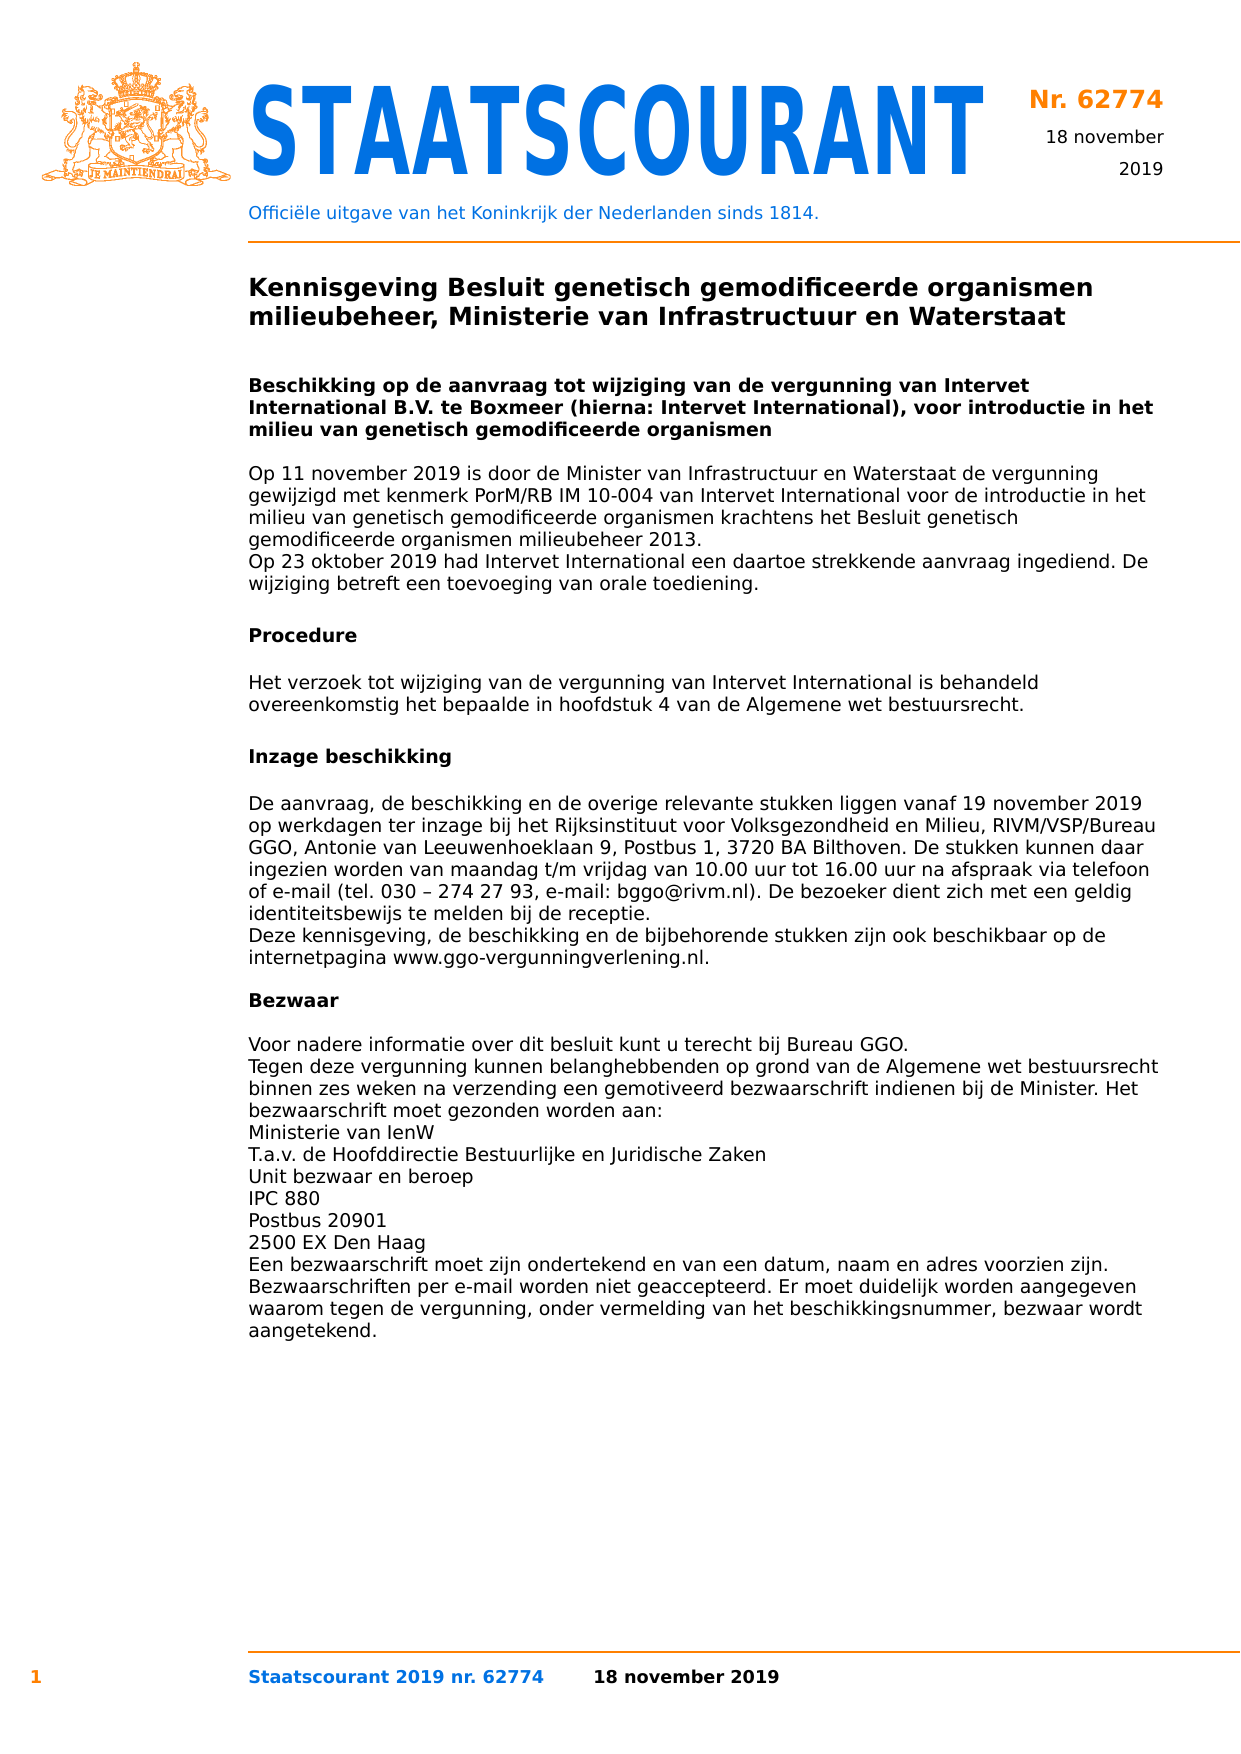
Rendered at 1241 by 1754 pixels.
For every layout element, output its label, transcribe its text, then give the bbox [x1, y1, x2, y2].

subtitle Kennisgeving Besluit genetisch gemodificeerde organismen milieubeheer, Ministerie van Infrastructuur en Waterstaat [248, 273, 1163, 331]
text De aanvraag, de beschikking en de overige relevante stukken liggen vanaf 19 november 2019 op werkdagen ter inzage bij het Rijksinstituut voor Volksgezondheid en Milieu, RIVM/VSP/Bureau GGO, Antonie van Leeuwenhoeklaan 9, Postbus 1, 3720 BA Bilthoven. De stukken kunnen daar ingezien worden van maandag t/m vrijdag van 10.00 uur tot 16.00 uur na afspraak via telefoon of e-mail (tel. 030 – 274 27 93, e-mail: bggo@rivm.nl). De bezoeker dient zich met een geldig identiteitsbewijs te melden bij de receptie. [248, 793, 1163, 924]
text Bezwaar [248, 990, 1163, 1012]
table_cell 18 november [998, 121, 1240, 153]
text Postbus 20901 [248, 1210, 1163, 1232]
text T.a.v. de Hoofddirectie Bestuurlijke en Juridische Zaken [248, 1144, 1163, 1166]
table_header Nr. 62774 [998, 62, 1240, 121]
text Beschikking op de aanvraag tot wijziging van de vergunning van Intervet International B.V. te Boxmeer (hierna: Intervet International), voor introductie in het milieu van genetisch gemodificeerde organismen [248, 375, 1163, 441]
text Deze kennisgeving, de beschikking en de bijbehorende stukken zijn ook beschikbaar op de internetpagina www.ggo-vergunningverlening.nl. [248, 924, 1163, 968]
text Voor nadere informatie over dit besluit kunt u terecht bij Bureau GGO. [248, 1034, 1163, 1056]
text Ministerie van IenW [248, 1122, 1163, 1144]
table_header STAATSCOURANT [248, 62, 998, 203]
text Het verzoek tot wijziging van de vergunning van Intervet International is behandeld overeenkomstig het bepaalde in hoofdstuk 4 van de Algemene wet bestuursrecht. [248, 672, 1163, 716]
text Op 23 oktober 2019 had Intervet International een daartoe strekkende aanvraag ingediend. De wijziging betreft een toevoeging van orale toediening. [248, 551, 1163, 595]
picture [41, 62, 231, 186]
table_header [25, 62, 248, 241]
table_cell 2019 [998, 153, 1240, 203]
text Een bezwaarschrift moet zijn ondertekend en van een datum, naam en adres voorzien zijn. Bezwaarschriften per e-mail worden niet geaccepteerd. Er moet duidelijk worden aangegeven waarom tegen de vergunning, onder vermelding van het beschikkingsnummer, bezwaar wordt aangetekend. [248, 1254, 1163, 1342]
text 2500 EX Den Haag [248, 1232, 1163, 1254]
text Op 11 november 2019 is door de Minister van Infrastructuur en Waterstaat de vergunning gewijzigd met kenmerk PorM/RB IM 10-004 van Intervet International voor de introductie in het milieu van genetisch gemodificeerde organismen krachtens het Besluit genetisch gemodificeerde organismen milieubeheer 2013. [248, 463, 1163, 551]
text Tegen deze vergunning kunnen belanghebbenden op grond van de Algemene wet bestuursrecht binnen zes weken na verzending een gemotiveerd bezwaarschrift indienen bij de Minister. Het bezwaarschrift moet gezonden worden aan: [248, 1056, 1163, 1122]
text IPC 880 [248, 1188, 1163, 1210]
text Unit bezwaar en beroep [248, 1166, 1163, 1188]
subtitle Inzage beschikking [248, 746, 1163, 768]
subtitle Procedure [248, 625, 1163, 647]
table_cell Officiële uitgave van het Koninkrijk der Nederlanden sinds 1814. [248, 203, 1240, 241]
